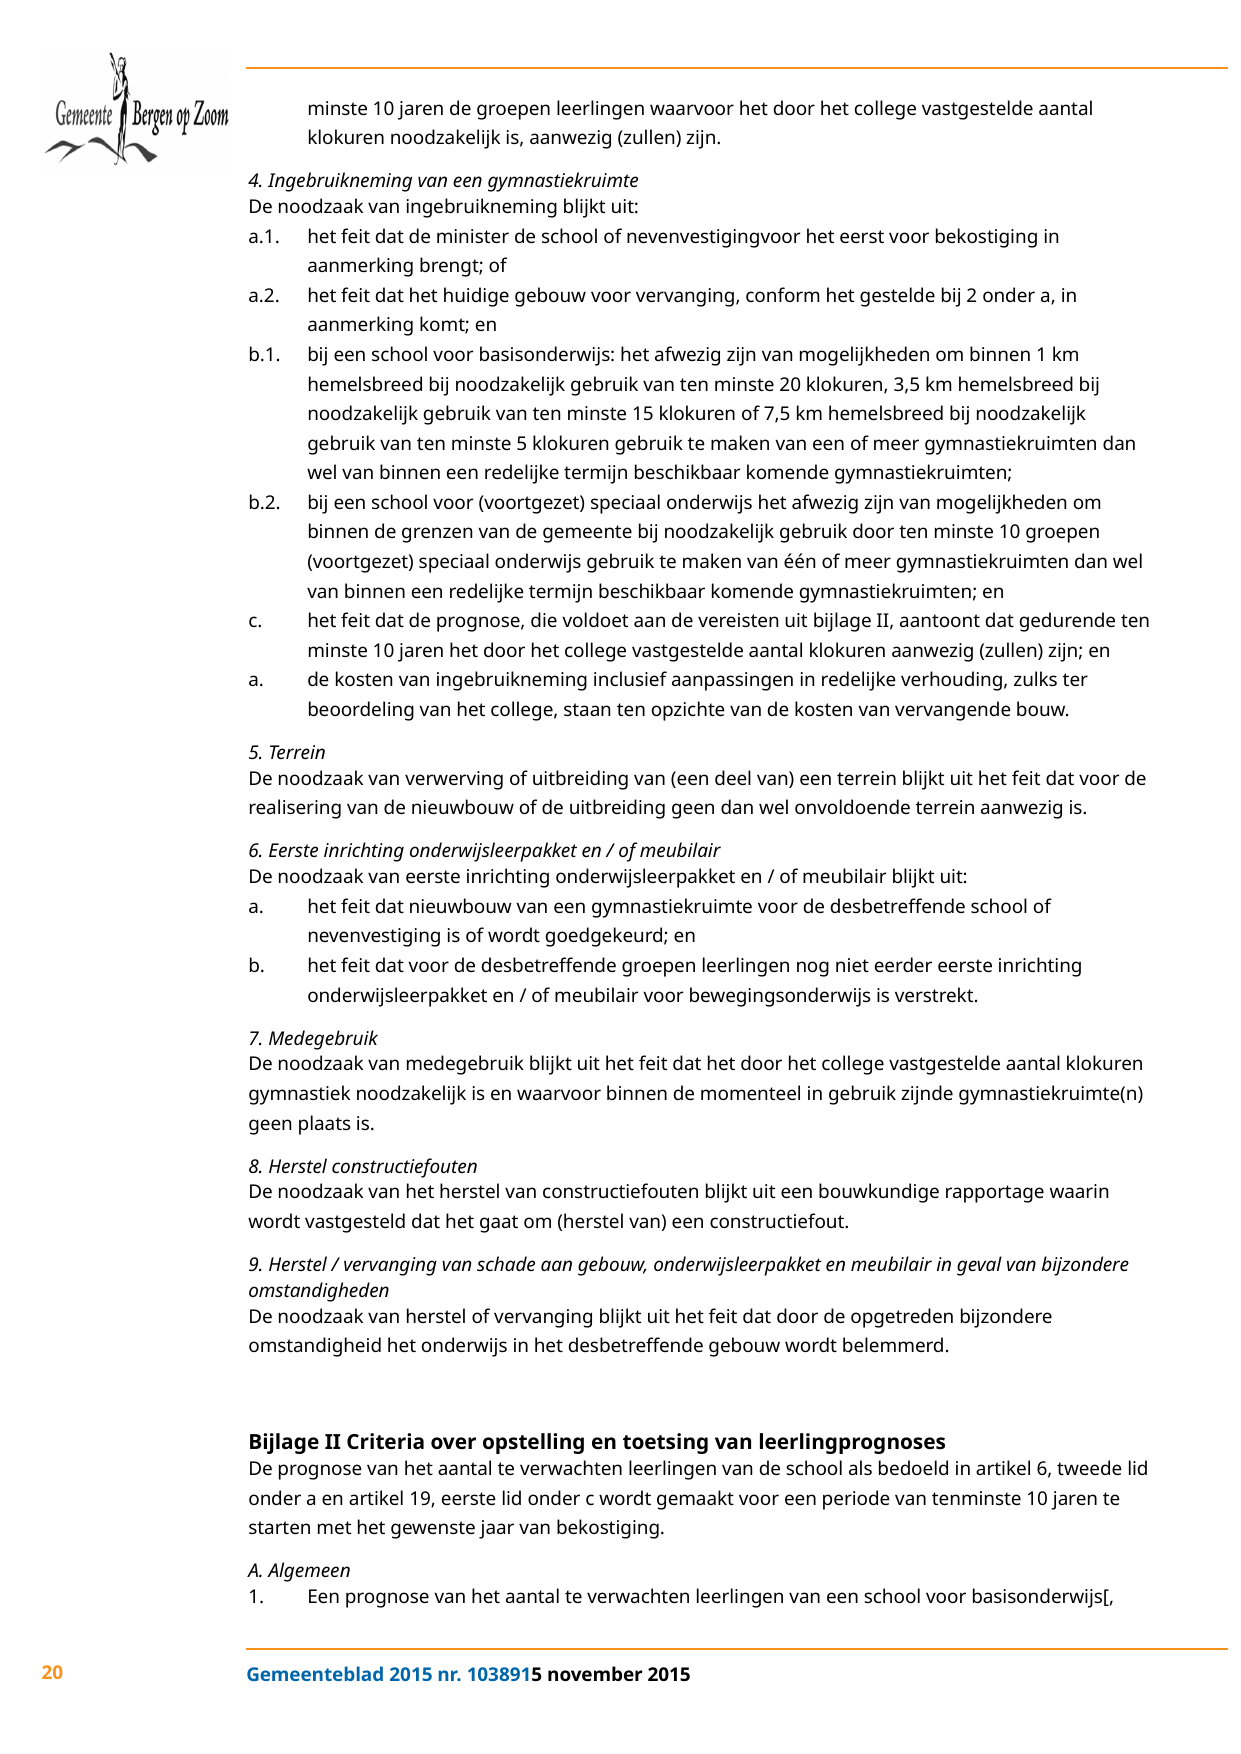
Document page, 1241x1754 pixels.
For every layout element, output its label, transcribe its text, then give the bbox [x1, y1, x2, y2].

text De noodzaak van herstel of vervanging blijkt uit het feit dat door de opgetreden bijzondere omstandigheid het onderwijs in het desbetreffende gebouw wordt belemmerd. [248, 1303, 1152, 1358]
picture [41, 47, 231, 172]
text De prognose van het aantal te verwachten leerlingen van de school als bedoeld in artikel 6, tweede lid onder a en artikel 19, eerste lid onder c wordt gemaakt voor een periode van tenminste 10 jaren te starten met het gewenste jaar van bekostiging. [248, 1455, 1152, 1540]
text 9. Herstel / vervanging van schade aan gebouw, onderwijsleerpakket en meubilair in geval van bijzondere omstandigheden [248, 1251, 1152, 1303]
list minste 10 jaren de groepen leerlingen waarvoor het door het college vastgestelde aantal klokuren noodzakelijk is, aanwezig (zullen) zijn. [248, 95, 1152, 150]
text 4. Ingebruikneming van een gymnastiekruimte [248, 167, 1152, 193]
list het feit dat de prognose, die voldoet aan de vereisten uit bijlage II, aantoont dat gedurende ten minste 10 jaren het door het college vastgestelde aantal klokuren aanwezig (zullen) zijn; en [248, 607, 1152, 663]
text De noodzaak van ingebruikneming blijkt uit: [248, 193, 1152, 219]
text De noodzaak van eerste inrichting onderwijsleerpakket en / of meubilair blijkt uit: [248, 863, 1152, 889]
list bij een school voor basisonderwijs: het afwezig zijn van mogelijkheden om binnen 1 km hemelsbreed bij noodzakelijk gebruik van ten minste 20 klokuren, 3,5 km hemelsbreed bij noodzakelijk gebruik van ten minste 15 klokuren of 7,5 km hemelsbreed bij noodzakelijk gebruik van ten minste 5 klokuren gebruik te maken van een of meer gymnastiekruimten dan wel van binnen een redelijke termijn beschikbaar komende gymnastiekruimten; [248, 341, 1152, 485]
list het feit dat nieuwbouw van een gymnastiekruimte voor de desbetreffende school of nevenvestiging is of wordt goedgekeurd; en [248, 893, 1152, 948]
text 7. Medegebruik [248, 1025, 1152, 1051]
text A. Algemeen [248, 1558, 1152, 1583]
text 5. Terrein [248, 739, 1152, 765]
text 6. Eerste inrichting onderwijsleerpakket en / of meubilair [248, 838, 1152, 863]
text De noodzaak van medegebruik blijkt uit het feit dat het door het college vastgestelde aantal klokuren gymnastiek noodzakelijk is en waarvoor binnen de momenteel in gebruik zijnde gymnastiekruimte(n) geen plaats is. [248, 1051, 1152, 1136]
list het feit dat het huidige gebouw voor vervanging, conform het gestelde bij 2 onder a, in aanmerking komt; en [248, 282, 1152, 337]
text De noodzaak van verwerving of uitbreiding van (een deel van) een terrein blijkt uit het feit dat voor de realisering van de nieuwbouw of de uitbreiding geen dan wel onvoldoende terrein aanwezig is. [248, 765, 1152, 820]
list de kosten van ingebruikneming inclusief aanpassingen in redelijke verhouding, zulks ter beoordeling van het college, staan ten opzichte van de kosten van vervangende bouw. [248, 667, 1152, 722]
text De noodzaak van het herstel van constructiefouten blijkt uit een bouwkundige rapportage waarin wordt vastgesteld dat het gaat om (herstel van) een constructiefout. [248, 1179, 1152, 1234]
list Een prognose van het aantal te verwachten leerlingen van een school voor basisonderwijs[, [248, 1583, 1152, 1609]
list het feit dat voor de desbetreffende groepen leerlingen nog niet eerder eerste inrichting onderwijsleerpakket en / of meubilair voor bewegingsonderwijs is verstrekt. [248, 952, 1152, 1007]
list bij een school voor (voortgezet) speciaal onderwijs het afwezig zijn van mogelijkheden om binnen de grenzen van de gemeente bij noodzakelijk gebruik door ten minste 10 groepen (voortgezet) speciaal onderwijs gebruik te maken van één of meer gymnastiekruimten dan wel van binnen een redelijke termijn beschikbaar komende gymnastiekruimten; en [248, 489, 1152, 603]
text 8. Herstel constructiefouten [248, 1153, 1152, 1179]
text Bijlage II Criteria over opstelling en toetsing van leerlingprognoses [248, 1427, 1152, 1455]
list het feit dat de minister de school of nevenvestigingvoor het eerst voor bekostiging in aanmerking brengt; of [248, 223, 1152, 278]
